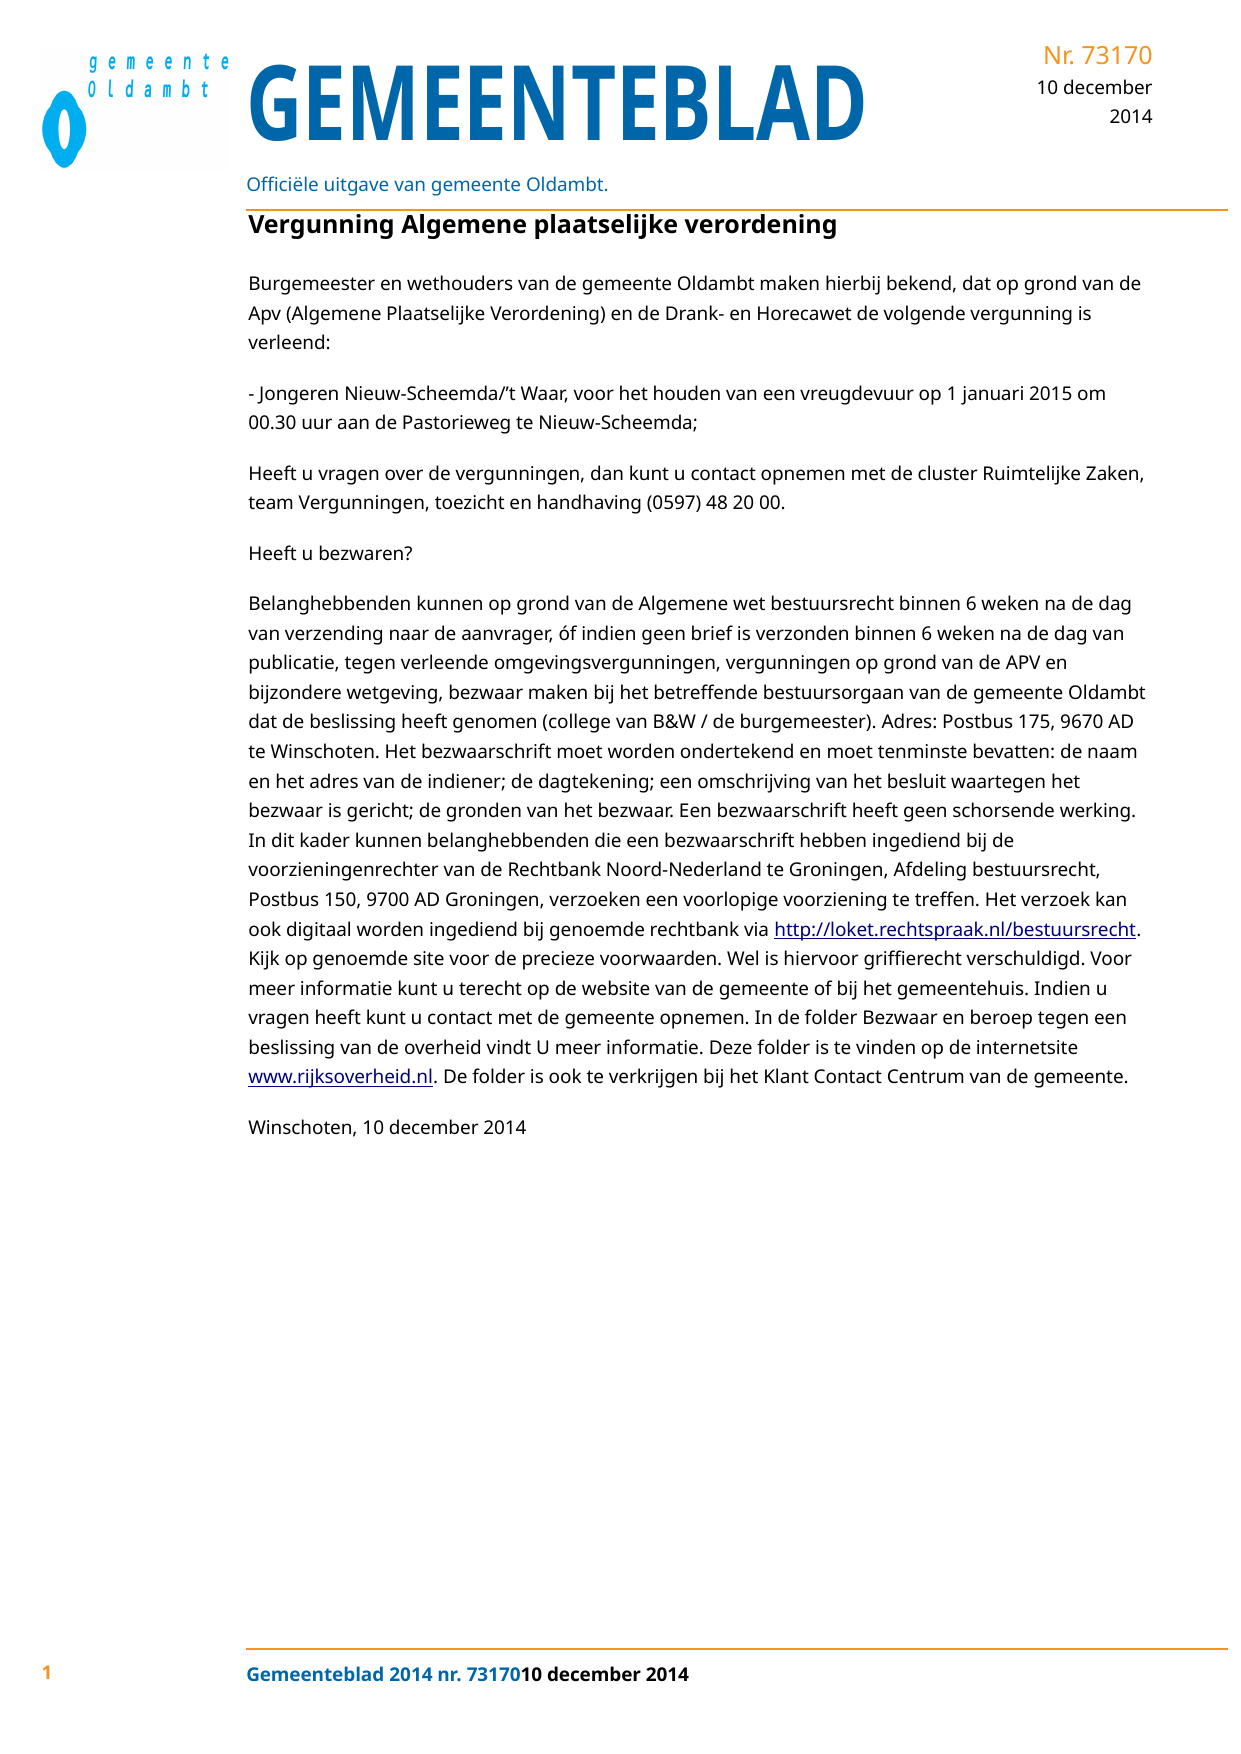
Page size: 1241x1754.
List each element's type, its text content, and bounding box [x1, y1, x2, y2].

text - Jongeren Nieuw-Scheemda/’t Waar, voor het houden van een vreugdevuur op 1 januari 2015 om 00.30 uur aan de Pastorieweg te Nieuw-Scheemda; [248, 380, 1152, 435]
text Belanghebbenden kunnen op grond van de Algemene wet bestuursrecht binnen 6 weken na de dag van verzending naar de aanvrager, óf indien geen brief is verzonden binnen 6 weken na de dag van publicatie, tegen verleende omgevingsvergunningen, vergunningen op grond van de APV en bijzondere wetgeving, bezwaar maken bij het betreffende bestuursorgaan van de gemeente Oldambt dat de beslissing heeft genomen (college van B&W / de burgemeester). Adres: Postbus 175, 9670 AD te Winschoten. Het bezwaarschrift moet worden ondertekend en moet tenminste bevatten: de naam en het adres van de indiener; de dagtekening; een omschrijving van het besluit waartegen het bezwaar is gericht; de gronden van het bezwaar. Een bezwaarschrift heeft geen schorsende werking. In dit kader kunnen belanghebbenden die een bezwaarschrift hebben ingediend bij de voorzieningenrechter van de Rechtbank Noord-Nederland te Groningen, Afdeling bestuursrecht, Postbus 150, 9700 AD Groningen, verzoeken een voorlopige voorziening te treffen. Het verzoek kan ook digitaal worden ingediend bij genoemde rechtbank via http://loket.rechtspraak.nl/bestuursrecht. Kijk op genoemde site voor de precieze voorwaarden. Wel is hiervoor griffierecht verschuldigd. Voor meer informatie kunt u terecht op de website van de gemeente of bij het gemeentehuis. Indien u vragen heeft kunt u contact met de gemeente opnemen. In de folder Bezwaar en beroep tegen een beslissing van de overheid vindt U meer informatie. Deze folder is te vinden op de internetsite www.rijksoverheid.nl. De folder is ook te verkrijgen bij het Klant Contact Centrum van de gemeente. [248, 590, 1152, 1089]
text Winschoten, 10 december 2014 [248, 1114, 1152, 1140]
text Vergunning Algemene plaatselijke verordening [248, 211, 1152, 241]
text Burgemeester en wethouders van de gemeente Oldambt maken hierbij bekend, dat op grond van de Apv (Algemene Plaatselijke Verordening) en de Drank- en Horecawet de volgende vergunning is verleend: [248, 270, 1152, 355]
text Heeft u bezwaren? [248, 540, 1152, 566]
text Heeft u vragen over de vergunningen, dan kunt u contact opnemen met de cluster Ruimtelijke Zaken, team Vergunningen, toezicht en handhaving (0597) 48 20 00. [248, 460, 1152, 515]
picture [41, 47, 231, 172]
